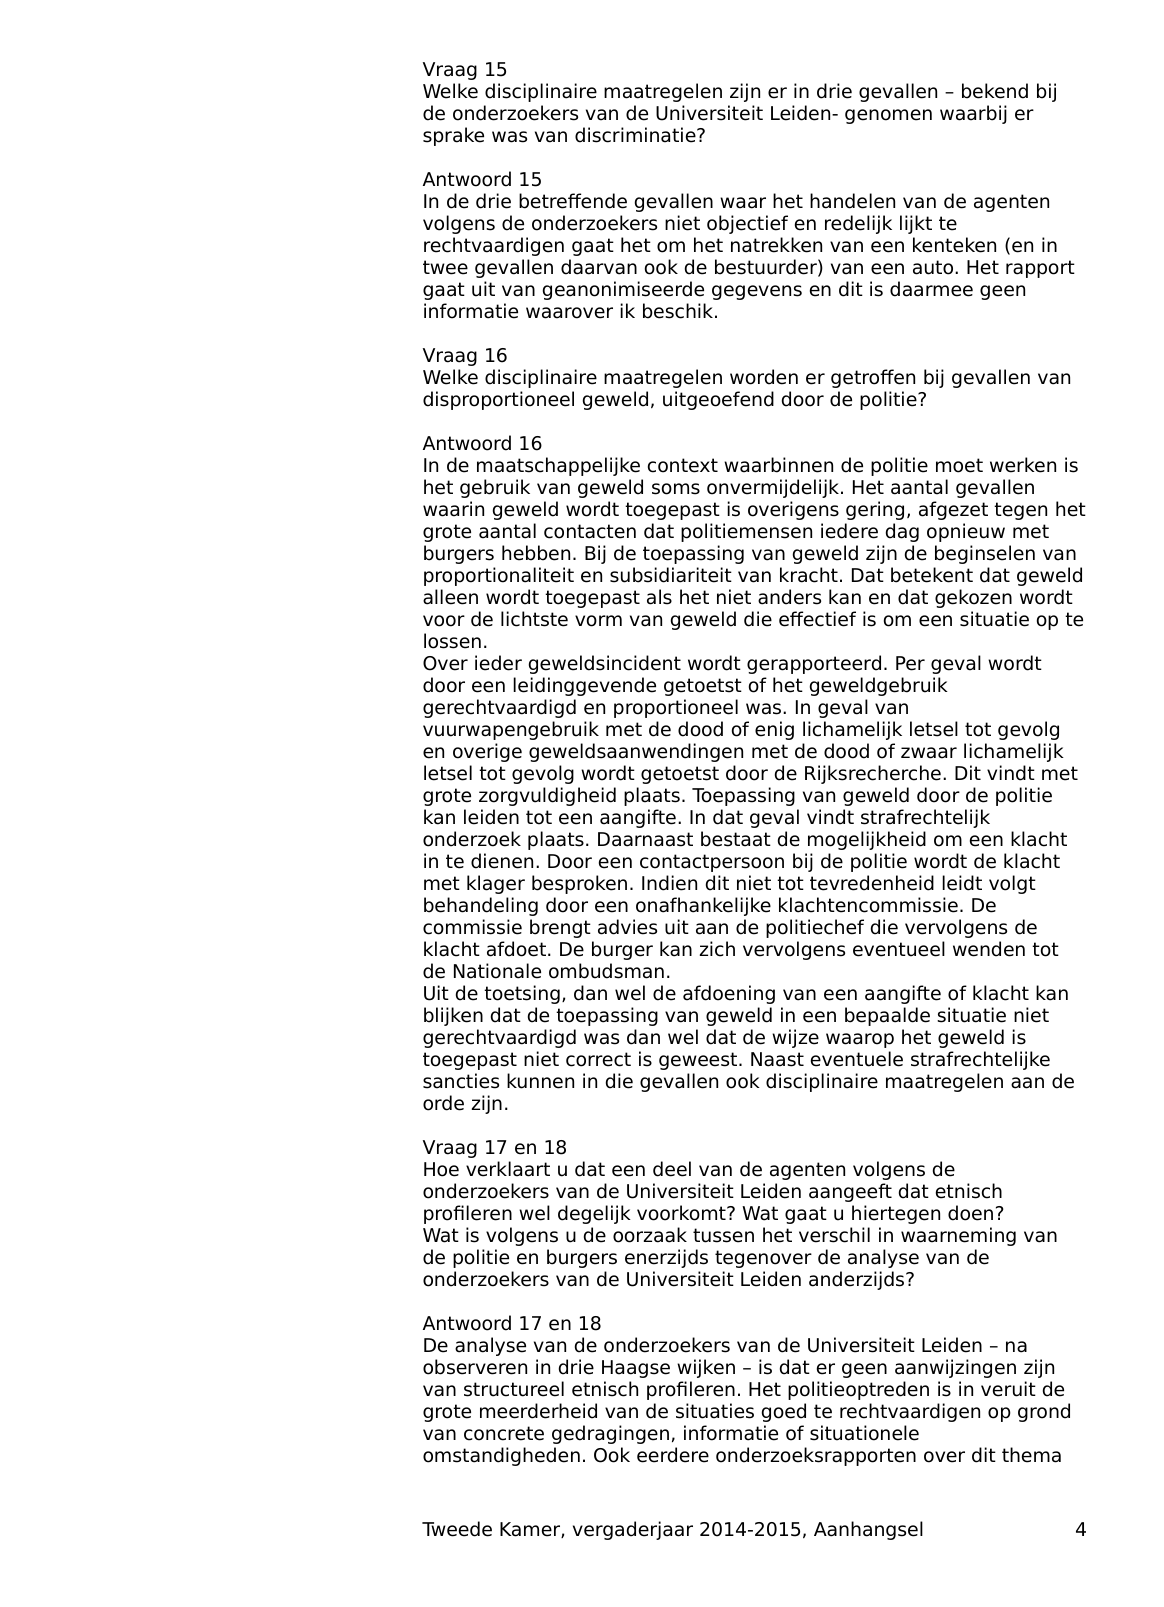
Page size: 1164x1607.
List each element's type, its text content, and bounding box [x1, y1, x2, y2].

text Antwoord 16 [422, 433, 1087, 455]
text Wat is volgens u de oorzaak tussen het verschil in waarneming van de politie en burgers enerzijds tegenover de analyse van de onderzoekers van de Universiteit Leiden anderzijds? [422, 1225, 1087, 1291]
text Uit de toetsing, dan wel de afdoening van een aangifte of klacht kan blijken dat de toepassing van geweld in een bepaalde situatie niet gerechtvaardigd was dan wel dat de wijze waarop het geweld is toegepast niet correct is geweest. Naast eventuele strafrechtelijke sancties kunnen in die gevallen ook disciplinaire maatregelen aan de orde zijn. [422, 983, 1087, 1115]
text Welke disciplinaire maatregelen zijn er in drie gevallen – bekend bij de onderzoekers van de Universiteit Leiden- genomen waarbij er sprake was van discriminatie? [422, 81, 1087, 147]
text Antwoord 15 [422, 169, 1087, 191]
text De analyse van de onderzoekers van de Universiteit Leiden – na observeren in drie Haagse wijken – is dat er geen aanwijzingen zijn van structureel etnisch profileren. Het politieoptreden is in veruit de grote meerderheid van de situaties goed te rechtvaardigen op grond van concrete gedragingen, informatie of situationele omstandigheden. Ook eerdere onderzoeksrapporten over dit thema [422, 1335, 1087, 1467]
text Vraag 15 [422, 59, 1087, 81]
text Hoe verklaart u dat een deel van de agenten volgens de onderzoekers van de Universiteit Leiden aangeeft dat etnisch profileren wel degelijk voorkomt? Wat gaat u hiertegen doen? [422, 1159, 1087, 1225]
text Over ieder geweldsincident wordt gerapporteerd. Per geval wordt door een leidinggevende getoetst of het geweldgebruik gerechtvaardigd en proportioneel was. In geval van vuurwapengebruik met de dood of enig lichamelijk letsel tot gevolg en overige geweldsaanwendingen met de dood of zwaar lichamelijk letsel tot gevolg wordt getoetst door de Rijksrecherche. Dit vindt met grote zorgvuldigheid plaats. Toepassing van geweld door de politie kan leiden tot een aangifte. In dat geval vindt strafrechtelijk onderzoek plaats. Daarnaast bestaat de mogelijkheid om een klacht in te dienen. Door een contactpersoon bij de politie wordt de klacht met klager besproken. Indien dit niet tot tevredenheid leidt volgt behandeling door een onafhankelijke klachtencommissie. De commissie brengt advies uit aan de politiechef die vervolgens de klacht afdoet. De burger kan zich vervolgens eventueel wenden tot de Nationale ombudsman. [422, 653, 1087, 983]
text In de drie betreffende gevallen waar het handelen van de agenten volgens de onderzoekers niet objectief en redelijk lijkt te rechtvaardigen gaat het om het natrekken van een kenteken (en in twee gevallen daarvan ook de bestuurder) van een auto. Het rapport gaat uit van geanonimiseerde gegevens en dit is daarmee geen informatie waarover ik beschik. [422, 191, 1087, 323]
text In de maatschappelijke context waarbinnen de politie moet werken is het gebruik van geweld soms onvermijdelijk. Het aantal gevallen waarin geweld wordt toegepast is overigens gering, afgezet tegen het grote aantal contacten dat politiemensen iedere dag opnieuw met burgers hebben. Bij de toepassing van geweld zijn de beginselen van proportionaliteit en subsidiariteit van kracht. Dat betekent dat geweld alleen wordt toegepast als het niet anders kan en dat gekozen wordt voor de lichtste vorm van geweld die effectief is om een situatie op te lossen. [422, 455, 1087, 653]
text Antwoord 17 en 18 [422, 1313, 1087, 1335]
text Welke disciplinaire maatregelen worden er getroffen bij gevallen van disproportioneel geweld, uitgeoefend door de politie? [422, 367, 1087, 411]
text Vraag 17 en 18 [422, 1137, 1087, 1159]
text Vraag 16 [422, 345, 1087, 367]
